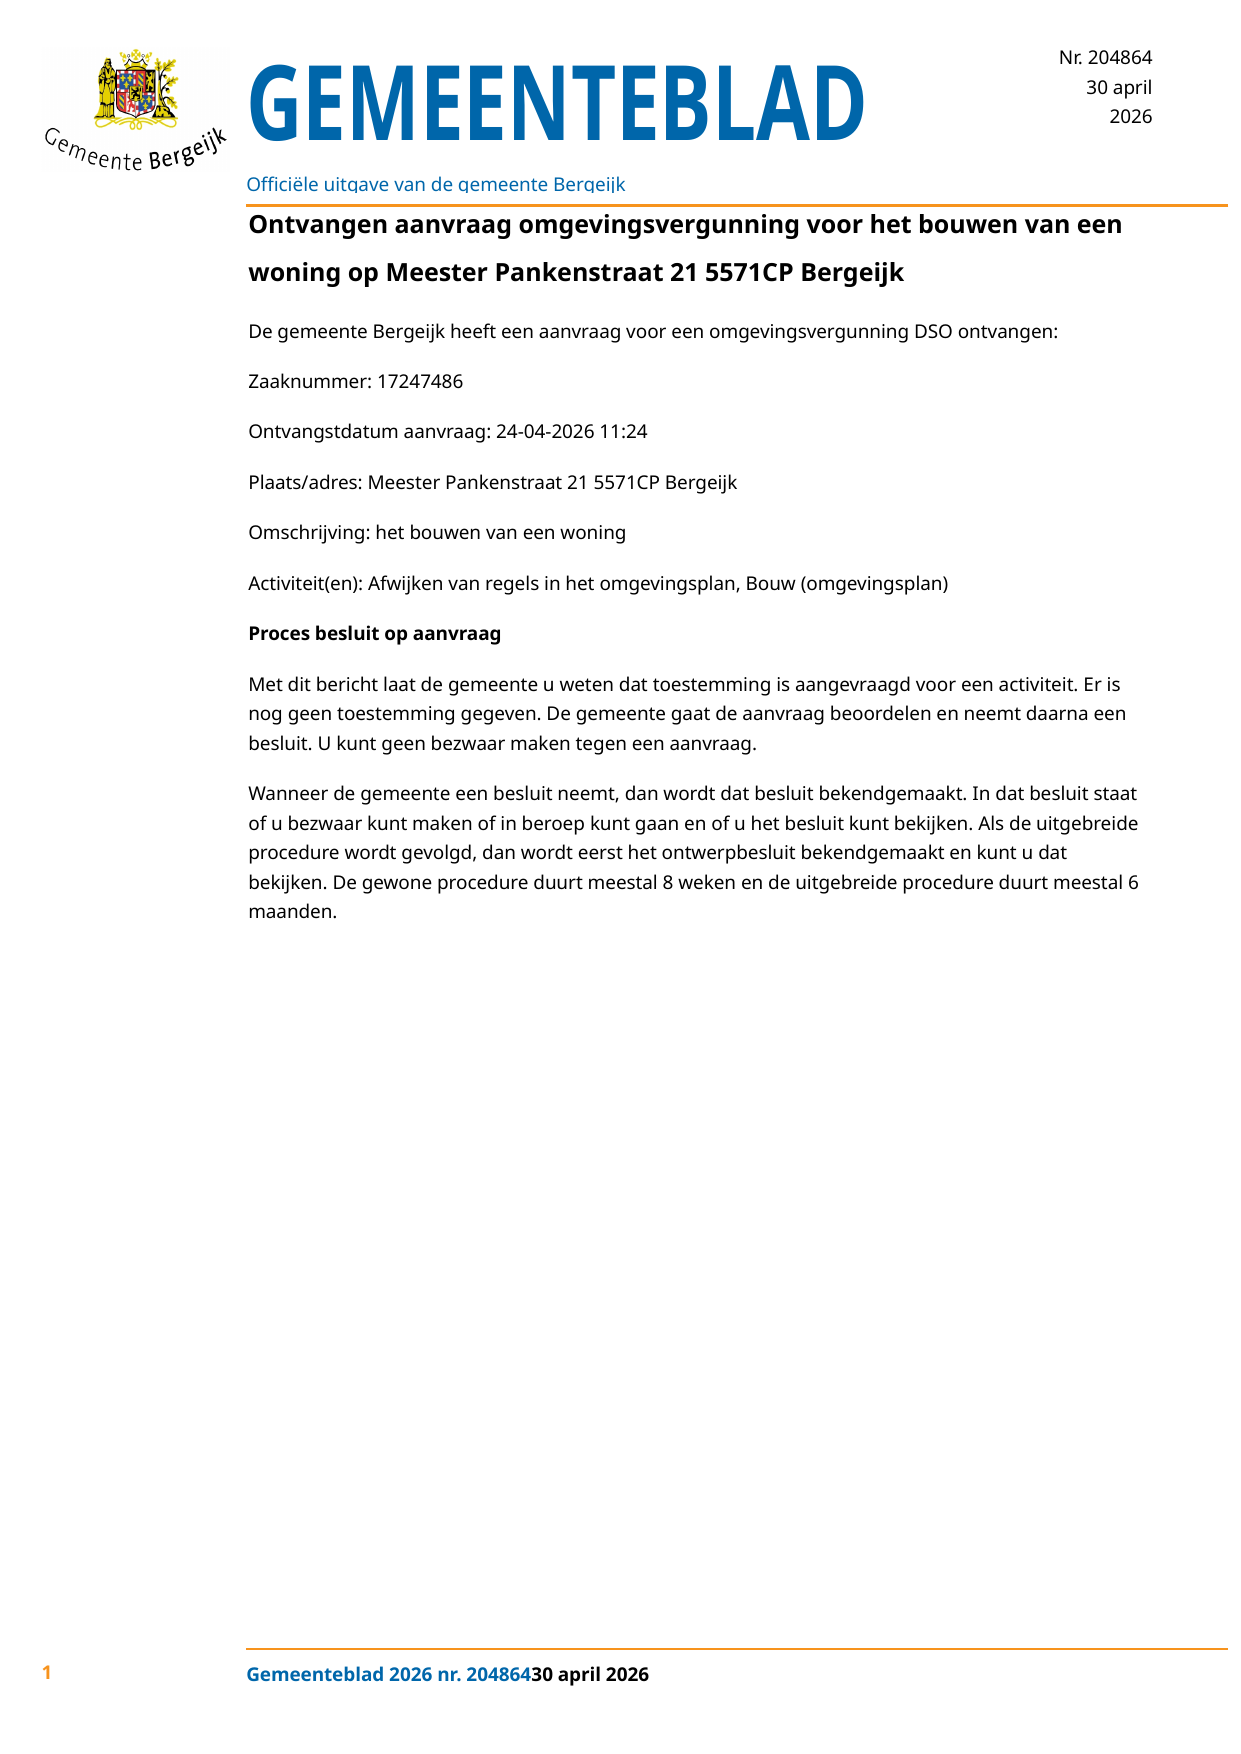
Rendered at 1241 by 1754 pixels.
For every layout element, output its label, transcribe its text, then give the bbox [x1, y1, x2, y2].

text Zaaknummer: 17247486 [248, 368, 1152, 394]
text Plaats/adres: Meester Pankenstraat 21 5571CP Bergeijk [248, 469, 1152, 495]
text Met dit bericht laat de gemeente u weten dat toestemming is aangevraagd voor een activiteit. Er is nog geen toestemming gegeven. De gemeente gaat de aanvraag beoordelen en neemt daarna een besluit. U kunt geen bezwaar maken tegen een aanvraag. [248, 671, 1152, 756]
text Proces besluit op aanvraag [248, 620, 1152, 646]
text Omschrijving: het bouwen van een woning [248, 519, 1152, 545]
text De gemeente Bergeijk heeft een aanvraag voor een omgevingsvergunning DSO ontvangen: [248, 318, 1152, 344]
text Wanneer de gemeente een besluit neemt, dan wordt dat besluit bekendgemaakt. In dat besluit staat of u bezwaar kunt maken of in beroep kunt gaan en of u het besluit kunt bekijken. Als de uitgebreide procedure wordt gevolgd, dan wordt eerst het ontwerpbesluit bekendgemaakt en kunt u dat bekijken. De gewone procedure duurt meestal 8 weken en de uitgebreide procedure duurt meestal 6 maanden. [248, 780, 1152, 924]
text Activiteit(en): Afwijken van regels in het omgevingsplan, Bouw (omgevingsplan) [248, 570, 1152, 596]
text Ontvangen aanvraag omgevingsvergunning voor het bouwen van een woning op Meester Pankenstraat 21 5571CP Bergeijk [248, 207, 1152, 288]
picture [41, 47, 231, 172]
text Ontvangstdatum aanvraag: 24-04-2026 11:24 [248, 419, 1152, 444]
